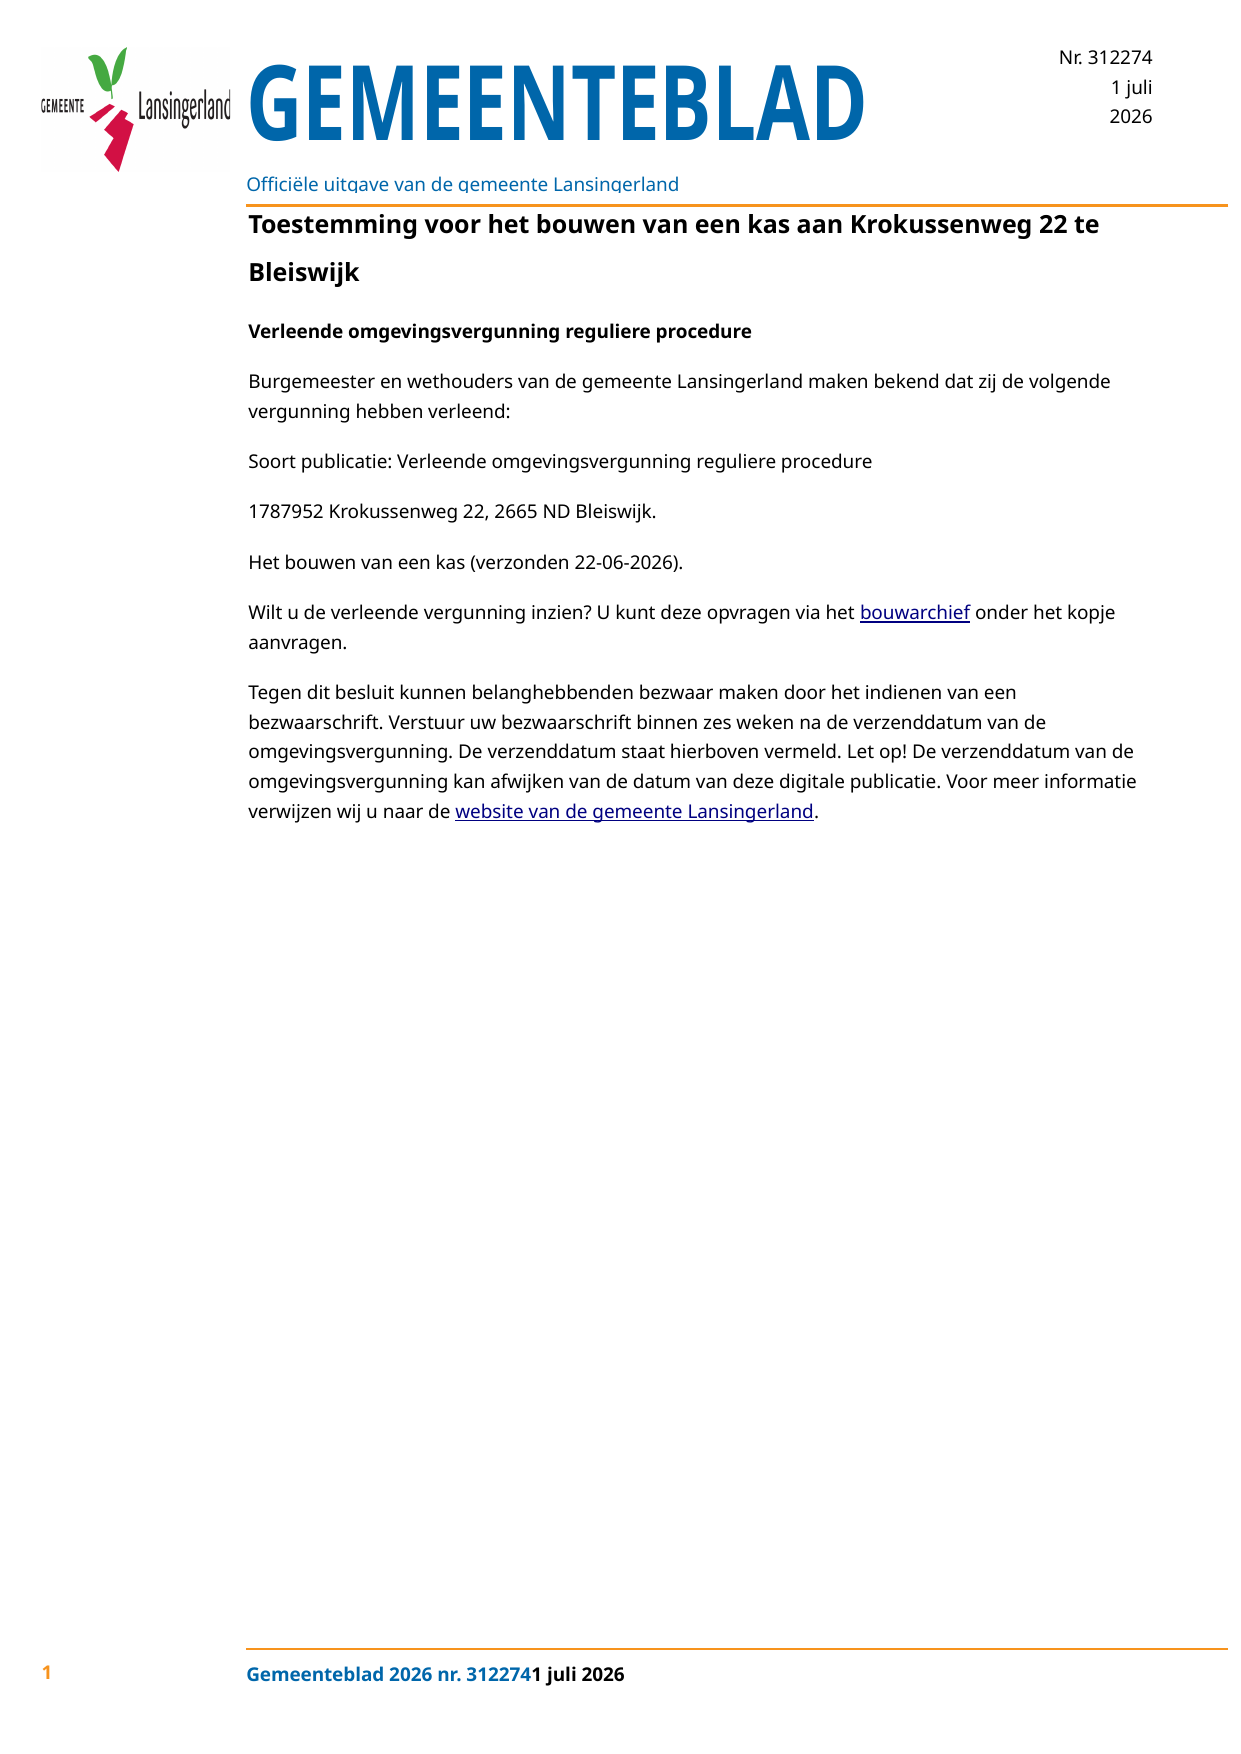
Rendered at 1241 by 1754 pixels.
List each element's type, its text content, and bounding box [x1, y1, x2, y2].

text Tegen dit besluit kunnen belanghebbenden bezwaar maken door het indienen van een bezwaarschrift. Verstuur uw bezwaarschrift binnen zes weken na de verzenddatum van de omgevingsvergunning. De verzenddatum staat hierboven vermeld. Let op! De verzenddatum van de omgevingsvergunning kan afwijken van de datum van deze digitale publicatie. Voor meer informatie verwijzen wij u naar de website van de gemeente Lansingerland. [248, 679, 1152, 824]
text Toestemming voor het bouwen van een kas aan Krokussenweg 22 te Bleiswijk [248, 207, 1152, 288]
text Het bouwen van een kas (verzonden 22-06-2026). [248, 549, 1152, 575]
text 1787952 Krokussenweg 22, 2665 ND Bleiswijk. [248, 499, 1152, 524]
text Wilt u de verleende vergunning inzien? U kunt deze opvragen via het bouwarchief onder het kopje aanvragen. [248, 599, 1152, 655]
text Burgemeester en wethouders van de gemeente Lansingerland maken bekend dat zij de volgende vergunning hebben verleend: [248, 368, 1152, 424]
text Soort publicatie: Verleende omgevingsvergunning reguliere procedure [248, 448, 1152, 474]
picture [41, 47, 231, 172]
text Verleende omgevingsvergunning reguliere procedure [248, 318, 1152, 344]
